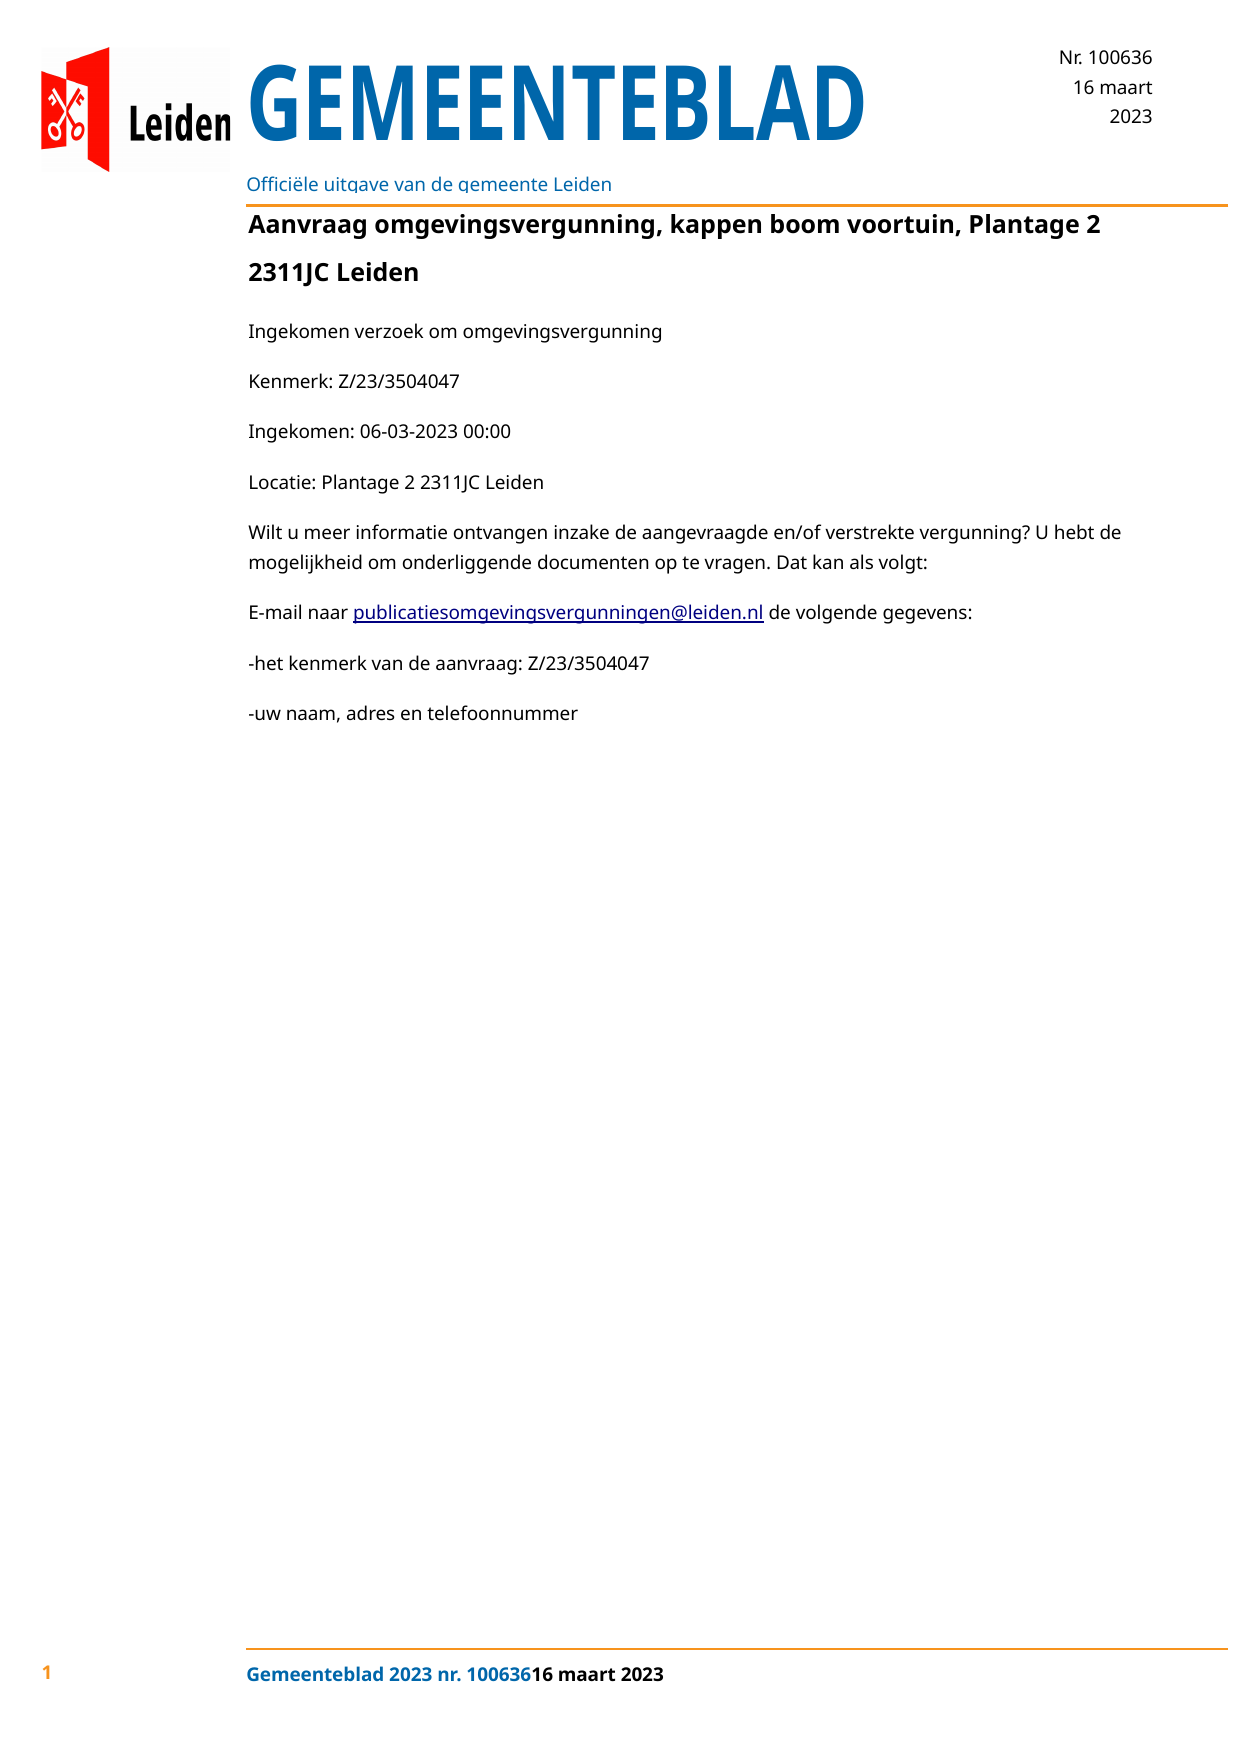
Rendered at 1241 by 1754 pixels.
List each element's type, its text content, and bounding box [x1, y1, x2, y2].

text Wilt u meer informatie ontvangen inzake de aangevraagde en/of verstrekte vergunning? U hebt de mogelijkheid om onderliggende documenten op te vragen. Dat kan als volgt: [248, 519, 1152, 575]
text Ingekomen: 06-03-2023 00:00 [248, 419, 1152, 444]
text Kenmerk: Z/23/3504047 [248, 368, 1152, 394]
text -het kenmerk van de aanvraag: Z/23/3504047 [248, 650, 1152, 676]
text Locatie: Plantage 2 2311JC Leiden [248, 469, 1152, 495]
text -uw naam, adres en telefoonnummer [248, 700, 1152, 726]
text E-mail naar publicatiesomgevingsvergunningen@leiden.nl de volgende gegevens: [248, 599, 1152, 625]
text Ingekomen verzoek om omgevingsvergunning [248, 318, 1152, 344]
text Aanvraag omgevingsvergunning, kappen boom voortuin, Plantage 2 2311JC Leiden [248, 207, 1152, 288]
picture [41, 47, 231, 172]
